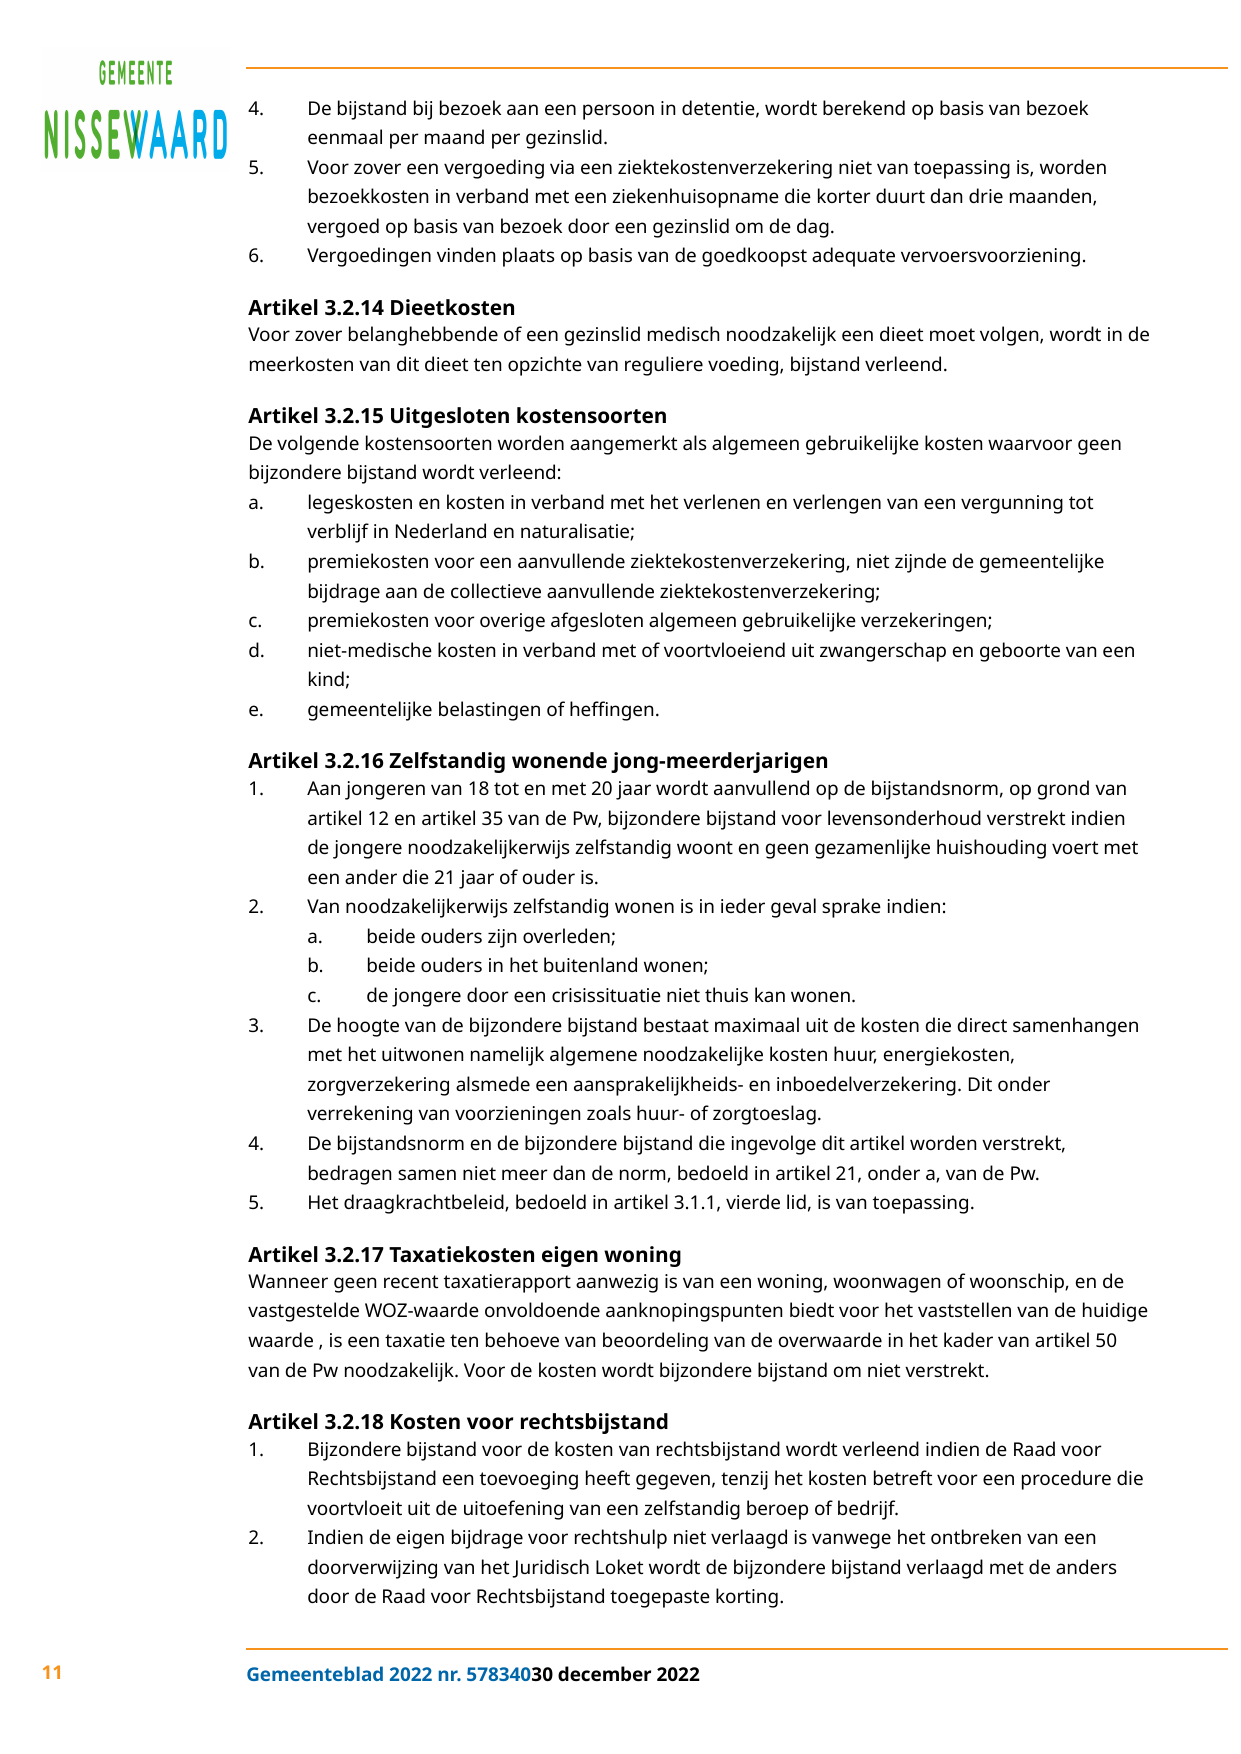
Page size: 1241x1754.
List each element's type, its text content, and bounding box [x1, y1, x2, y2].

text Artikel 3.2.15 Uitgesloten kostensoorten [248, 402, 1152, 430]
text Artikel 3.2.17 Taxatiekosten eigen woning [248, 1240, 1152, 1268]
list premiekosten voor overige afgesloten algemeen gebruikelijke verzekeringen; [248, 607, 1152, 633]
picture [41, 47, 231, 172]
list premiekosten voor een aanvullende ziektekostenverzekering, niet zijnde de gemeentelijke bijdrage aan de collectieve aanvullende ziektekostenverzekering; [248, 548, 1152, 604]
list Indien de eigen bijdrage voor rechtshulp niet verlaagd is vanwege het ontbreken van een doorverwijzing van het Juridisch Loket wordt de bijzondere bijstand verlaagd met de anders door de Raad voor Rechtsbijstand toegepaste korting. [248, 1524, 1152, 1609]
list beide ouders in het buitenland wonen; [307, 953, 1152, 978]
list Voor zover een vergoeding via een ziektekostenverzekering niet van toepassing is, worden bezoekkosten in verband met een ziekenhuisopname die korter duurt dan drie maanden, vergoed op basis van bezoek door een gezinslid om de dag. [248, 154, 1152, 239]
list Bijzondere bijstand voor de kosten van rechtsbijstand wordt verleend indien de Raad voor Rechtsbijstand een toevoeging heeft gegeven, tenzij het kosten betreft voor een procedure die voortvloeit uit de uitoefening van een zelfstandig beroep of bedrijf. [248, 1436, 1152, 1521]
list Aan jongeren van 18 tot en met 20 jaar wordt aanvullend op de bijstandsnorm, op grond van artikel 12 en artikel 35 van de Pw, bijzondere bijstand voor levensonderhoud verstrekt indien de jongere noodzakelijkerwijs zelfstandig woont en geen gezamenlijke huishouding voert met een ander die 21 jaar of ouder is. [248, 775, 1152, 889]
list De bijstandsnorm en de bijzondere bijstand die ingevolge dit artikel worden verstrekt, bedragen samen niet meer dan de norm, bedoeld in artikel 21, onder a, van de Pw. [248, 1130, 1152, 1185]
text De volgende kostensoorten worden aangemerkt als algemeen gebruikelijke kosten waarvoor geen bijzondere bijstand wordt verleend: [248, 430, 1152, 485]
list legeskosten en kosten in verband met het verlenen en verlengen van een vergunning tot verblijf in Nederland en naturalisatie; [248, 489, 1152, 544]
text Artikel 3.2.18 Kosten voor rechtsbijstand [248, 1407, 1152, 1436]
list De hoogte van de bijzondere bijstand bestaat maximaal uit de kosten die direct samenhangen met het uitwonen namelijk algemene noodzakelijke kosten huur, energiekosten, zorgverzekering alsmede een aansprakelijkheids- en inboedelverzekering. Dit onder verrekening van voorzieningen zoals huur- of zorgtoeslag. [248, 1012, 1152, 1126]
text Voor zover belanghebbende of een gezinslid medisch noodzakelijk een dieet moet volgen, wordt in de meerkosten van dit dieet ten opzichte van reguliere voeding, bijstand verleend. [248, 322, 1152, 377]
list Van noodzakelijkerwijs zelfstandig wonen is in ieder geval sprake indien: [248, 893, 1152, 919]
list niet-medische kosten in verband met of voortvloeiend uit zwangerschap en geboorte van een kind; [248, 637, 1152, 692]
text Artikel 3.2.16 Zelfstandig wonende jong-meerderjarigen [248, 747, 1152, 775]
list beide ouders zijn overleden; [307, 923, 1152, 949]
list Vergoedingen vinden plaats op basis van de goedkoopst adequate vervoersvoorziening. [248, 243, 1152, 268]
text Artikel 3.2.14 Dieetkosten [248, 293, 1152, 322]
list gemeentelijke belastingen of heffingen. [248, 696, 1152, 722]
list de jongere door een crisissituatie niet thuis kan wonen. [307, 982, 1152, 1008]
list Het draagkrachtbeleid, bedoeld in artikel 3.1.1, vierde lid, is van toepassing. [248, 1189, 1152, 1215]
text Wanneer geen recent taxatierapport aanwezig is van een woning, woonwagen of woonschip, en de vastgestelde WOZ-waarde onvoldoende aanknopingspunten biedt voor het vaststellen van de huidige waarde , is een taxatie ten behoeve van beoordeling van de overwaarde in het kader van artikel 50 van de Pw noodzakelijk. Voor de kosten wordt bijzondere bijstand om niet verstrekt. [248, 1268, 1152, 1383]
list De bijstand bij bezoek aan een persoon in detentie, wordt berekend op basis van bezoek eenmaal per maand per gezinslid. [248, 95, 1152, 150]
